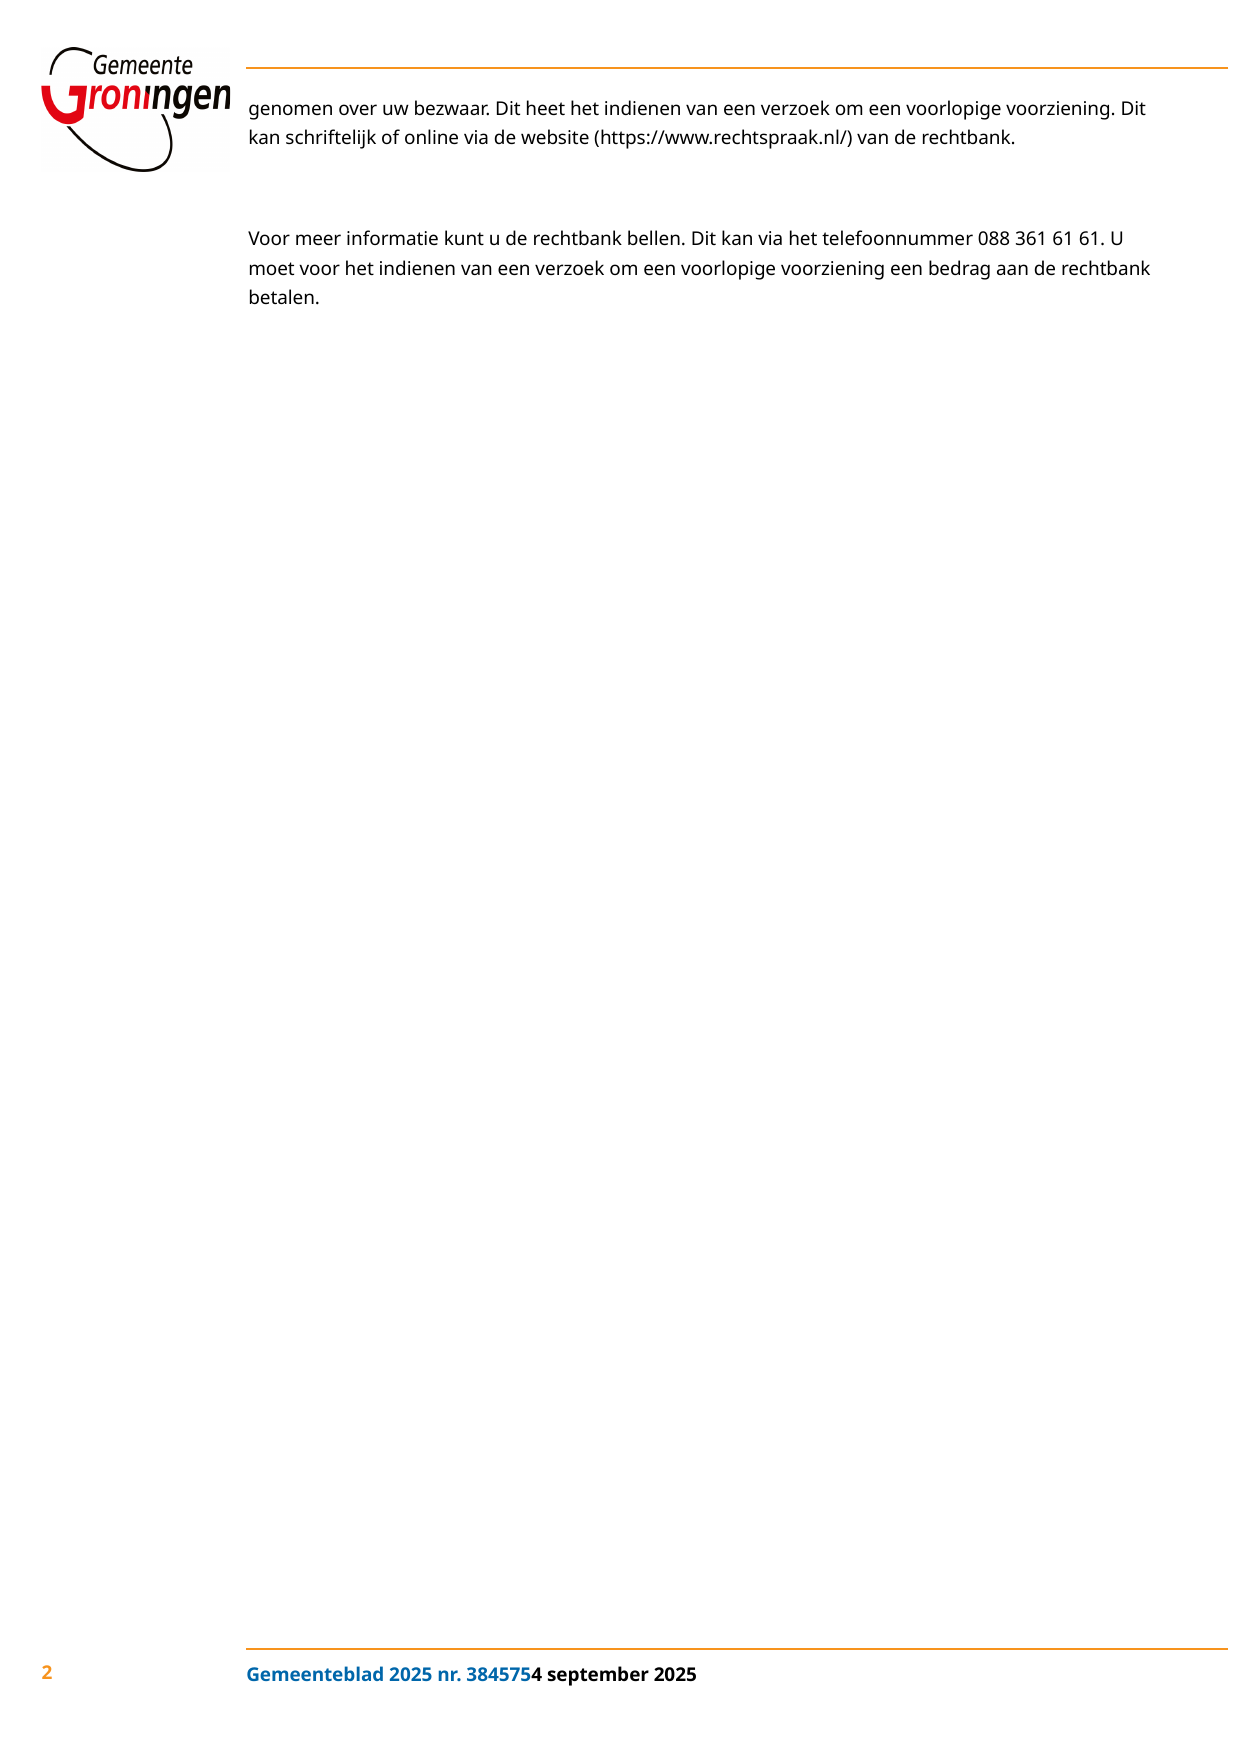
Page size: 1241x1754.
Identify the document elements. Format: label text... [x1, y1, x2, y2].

text Voor meer informatie kunt u de rechtbank bellen. Dit kan via het telefoonnummer 088 361 61 61. U moet voor het indienen van een verzoek om een voorlopige voorziening een bedrag aan de rechtbank betalen. [248, 225, 1152, 310]
text genomen over uw bezwaar. Dit heet het indienen van een verzoek om een voorlopige voorziening. Dit kan schriftelijk of online via de website (https://www.rechtspraak.nl/) van de rechtbank. [248, 95, 1152, 150]
picture [41, 47, 231, 172]
